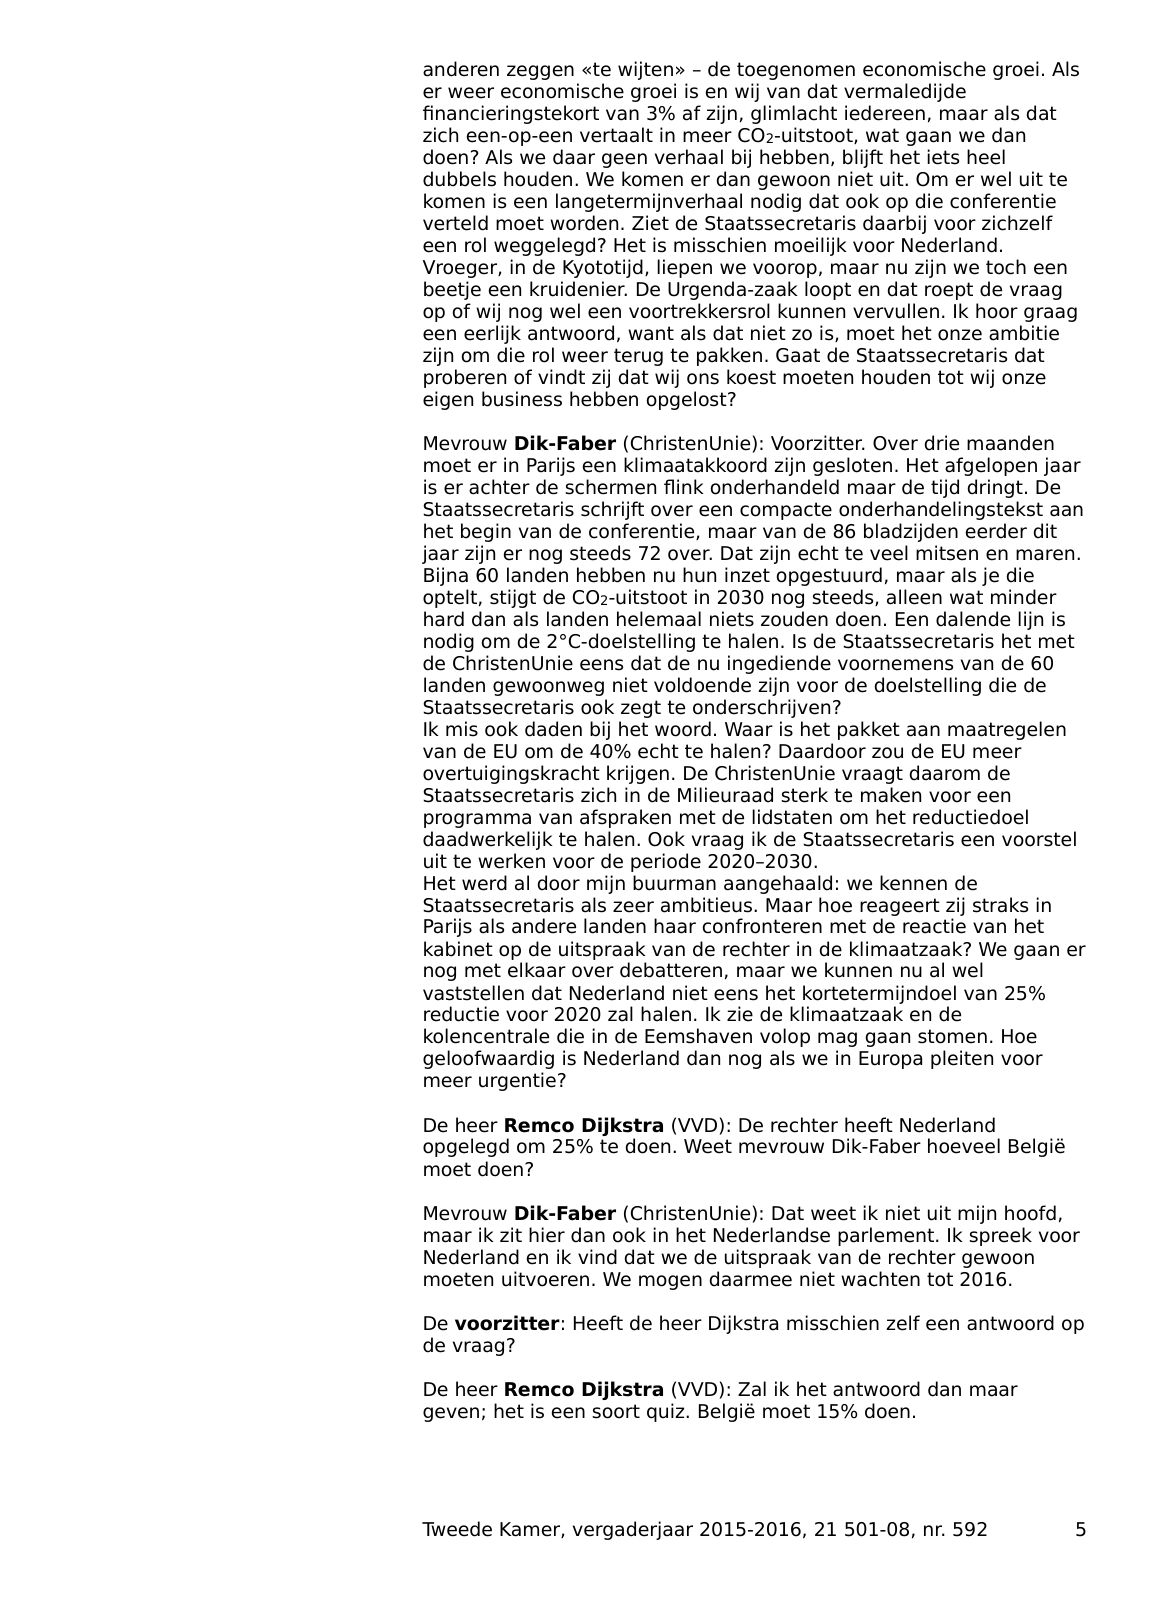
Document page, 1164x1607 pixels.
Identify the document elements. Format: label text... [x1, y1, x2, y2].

text Mevrouw Dik-Faber (ChristenUnie): Dat weet ik niet uit mijn hoofd, maar ik zit hier dan ook in het Nederlandse parlement. Ik spreek voor Nederland en ik vind dat we de uitspraak van de rechter gewoon moeten uitvoeren. We mogen daarmee niet wachten tot 2016. [422, 1203, 1087, 1291]
text Bijna 60 landen hebben nu hun inzet opgestuurd, maar als je die optelt, stijgt de CO2-uitstoot in 2030 nog steeds, alleen wat minder hard dan als landen helemaal niets zouden doen. Een dalende lijn is nodig om de 2°C-doelstelling te halen. Is de Staatssecretaris het met de ChristenUnie eens dat de nu ingediende voornemens van de 60 landen gewoonweg niet voldoende zijn voor de doelstelling die de Staatssecretaris ook zegt te onderschrijven? [422, 565, 1087, 719]
text Mevrouw Dik-Faber (ChristenUnie): Voorzitter. Over drie maanden moet er in Parijs een klimaatakkoord zijn gesloten. Het afgelopen jaar is er achter de schermen flink onderhandeld maar de tijd dringt. De Staatssecretaris schrijft over een compacte onderhandelingstekst aan het begin van de conferentie, maar van de 86 bladzijden eerder dit jaar zijn er nog steeds 72 over. Dat zijn echt te veel mitsen en maren. [422, 433, 1087, 565]
text anderen zeggen «te wijten» – de toegenomen economische groei. Als er weer economische groei is en wij van dat vermaledijde financieringstekort van 3% af zijn, glimlacht iedereen, maar als dat zich een-op-een vertaalt in meer CO2-uitstoot, wat gaan we dan doen? Als we daar geen verhaal bij hebben, blijft het iets heel dubbels houden. We komen er dan gewoon niet uit. Om er wel uit te komen is een langetermijnverhaal nodig dat ook op die conferentie verteld moet worden. Ziet de Staatssecretaris daarbij voor zichzelf een rol weggelegd? Het is misschien moeilijk voor Nederland. Vroeger, in de Kyototijd, liepen we voorop, maar nu zijn we toch een beetje een kruidenier. De Urgenda-zaak loopt en dat roept de vraag op of wij nog wel een voortrekkersrol kunnen vervullen. Ik hoor graag een eerlijk antwoord, want als dat niet zo is, moet het onze ambitie zijn om die rol weer terug te pakken. Gaat de Staatssecretaris dat proberen of vindt zij dat wij ons koest moeten houden tot wij onze eigen business hebben opgelost? [422, 59, 1087, 411]
text De voorzitter: Heeft de heer Dijkstra misschien zelf een antwoord op de vraag? [422, 1313, 1087, 1357]
text De heer Remco Dijkstra (VVD): De rechter heeft Nederland opgelegd om 25% te doen. Weet mevrouw Dik-Faber hoeveel België moet doen? [422, 1114, 1087, 1180]
text Ik mis ook daden bij het woord. Waar is het pakket aan maatregelen van de EU om de 40% echt te halen? Daardoor zou de EU meer overtuigingskracht krijgen. De ChristenUnie vraagt daarom de Staatssecretaris zich in de Milieuraad sterk te maken voor een programma van afspraken met de lidstaten om het reductiedoel daadwerkelijk te halen. Ook vraag ik de Staatssecretaris een voorstel uit te werken voor de periode 2020–2030. [422, 719, 1087, 872]
text Het werd al door mijn buurman aangehaald: we kennen de Staatssecretaris als zeer ambitieus. Maar hoe reageert zij straks in Parijs als andere landen haar confronteren met de reactie van het kabinet op de uitspraak van de rechter in de klimaatzaak? We gaan er nog met elkaar over debatteren, maar we kunnen nu al wel vaststellen dat Nederland niet eens het kortetermijndoel van 25% reductie voor 2020 zal halen. Ik zie de klimaatzaak en de kolencentrale die in de Eemshaven volop mag gaan stomen. Hoe geloofwaardig is Nederland dan nog als we in Europa pleiten voor meer urgentie? [422, 872, 1087, 1092]
text De heer Remco Dijkstra (VVD): Zal ik het antwoord dan maar geven; het is een soort quiz. België moet 15% doen. [422, 1379, 1087, 1423]
